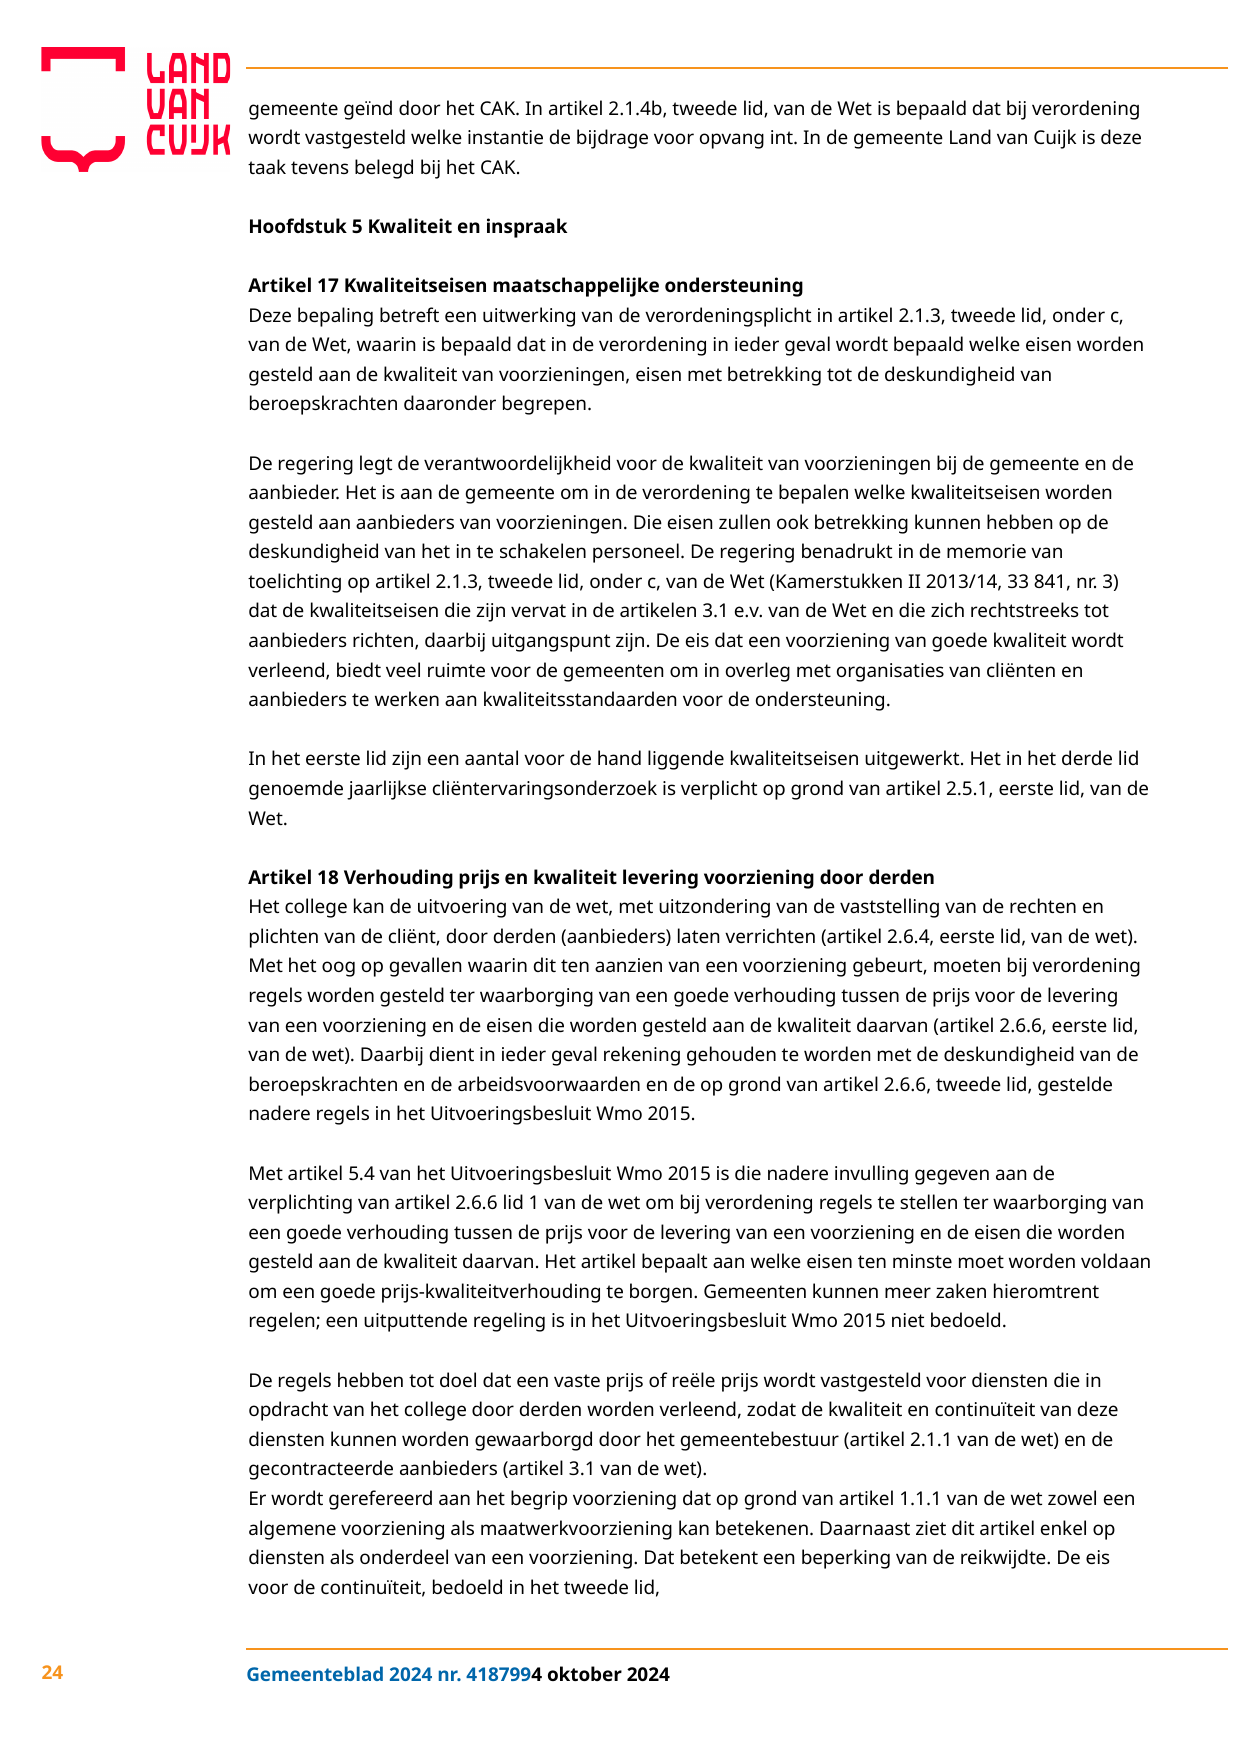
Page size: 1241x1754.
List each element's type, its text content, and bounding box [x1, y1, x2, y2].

text De regering legt de verantwoordelijkheid voor de kwaliteit van voorzieningen bij de gemeente en de aanbieder. Het is aan de gemeente om in de verordening te bepalen welke kwaliteitseisen worden gesteld aan aanbieders van voorzieningen. Die eisen zullen ook betrekking kunnen hebben op de deskundigheid van het in te schakelen personeel. De regering benadrukt in de memorie van toelichting op artikel 2.1.3, tweede lid, onder c, van de Wet (Kamerstukken II 2013/14, 33 841, nr. 3) dat de kwaliteitseisen die zijn vervat in de artikelen 3.1 e.v. van de Wet en die zich rechtstreeks tot aanbieders richten, daarbij uitgangspunt zijn. De eis dat een voorziening van goede kwaliteit wordt verleend, biedt veel ruimte voor de gemeenten om in overleg met organisaties van cliënten en aanbieders te werken aan kwaliteitsstandaarden voor de ondersteuning. [248, 450, 1152, 712]
text Met artikel 5.4 van het Uitvoeringsbesluit Wmo 2015 is die nadere invulling gegeven aan de verplichting van artikel 2.6.6 lid 1 van de wet om bij verordening regels te stellen ter waarborging van een goede verhouding tussen de prijs voor de levering van een voorziening en de eisen die worden gesteld aan de kwaliteit daarvan. Het artikel bepaalt aan welke eisen ten minste moet worden voldaan om een goede prijs-kwaliteitverhouding te borgen. Gemeenten kunnen meer zaken hieromtrent regelen; een uitputtende regeling is in het Uitvoeringsbesluit Wmo 2015 niet bedoeld. [248, 1160, 1152, 1333]
text Artikel 18 Verhouding prijs en kwaliteit levering voorziening door derden [248, 864, 1152, 890]
text gemeente geïnd door het CAK. In artikel 2.1.4b, tweede lid, van de Wet is bepaald dat bij verordening wordt vastgesteld welke instantie de bijdrage voor opvang int. In de gemeente Land van Cuijk is deze taak tevens belegd bij het CAK. [248, 95, 1152, 180]
text Artikel 17 Kwaliteitseisen maatschappelijke ondersteuning [248, 272, 1152, 298]
text De regels hebben tot doel dat een vaste prijs of reële prijs wordt vastgesteld voor diensten die in opdracht van het college door derden worden verleend, zodat de kwaliteit en continuïteit van deze diensten kunnen worden gewaarborgd door het gemeentebestuur (artikel 2.1.1 van de wet) en de gecontracteerde aanbieders (artikel 3.1 van de wet). [248, 1367, 1152, 1481]
text Er wordt gerefereerd aan het begrip voorziening dat op grond van artikel 1.1.1 van de wet zowel een algemene voorziening als maatwerkvoorziening kan betekenen. Daarnaast ziet dit artikel enkel op diensten als onderdeel van een voorziening. Dat betekent een beperking van de reikwijdte. De eis voor de continuïteit, bedoeld in het tweede lid, [248, 1485, 1152, 1600]
picture [41, 47, 231, 172]
text Hoofdstuk 5 Kwaliteit en inspraak [248, 213, 1152, 239]
text In het eerste lid zijn een aantal voor de hand liggende kwaliteitseisen uitgewerkt. Het in het derde lid genoemde jaarlijkse cliëntervaringsonderzoek is verplicht op grond van artikel 2.5.1, eerste lid, van de Wet. [248, 746, 1152, 831]
text Het college kan de uitvoering van de wet, met uitzondering van de vaststelling van de rechten en plichten van de cliënt, door derden (aanbieders) laten verrichten (artikel 2.6.4, eerste lid, van de wet). Met het oog op gevallen waarin dit ten aanzien van een voorziening gebeurt, moeten bij verordening regels worden gesteld ter waarborging van een goede verhouding tussen de prijs voor de levering van een voorziening en de eisen die worden gesteld aan de kwaliteit daarvan (artikel 2.6.6, eerste lid, van de wet). Daarbij dient in ieder geval rekening gehouden te worden met de deskundigheid van de beroepskrachten en de arbeidsvoorwaarden en de op grond van artikel 2.6.6, tweede lid, gestelde nadere regels in het Uitvoeringsbesluit Wmo 2015. [248, 893, 1152, 1126]
text Deze bepaling betreft een uitwerking van de verordeningsplicht in artikel 2.1.3, tweede lid, onder c, van de Wet, waarin is bepaald dat in de verordening in ieder geval wordt bepaald welke eisen worden gesteld aan de kwaliteit van voorzieningen, eisen met betrekking tot de deskundigheid van beroepskrachten daaronder begrepen. [248, 302, 1152, 416]
